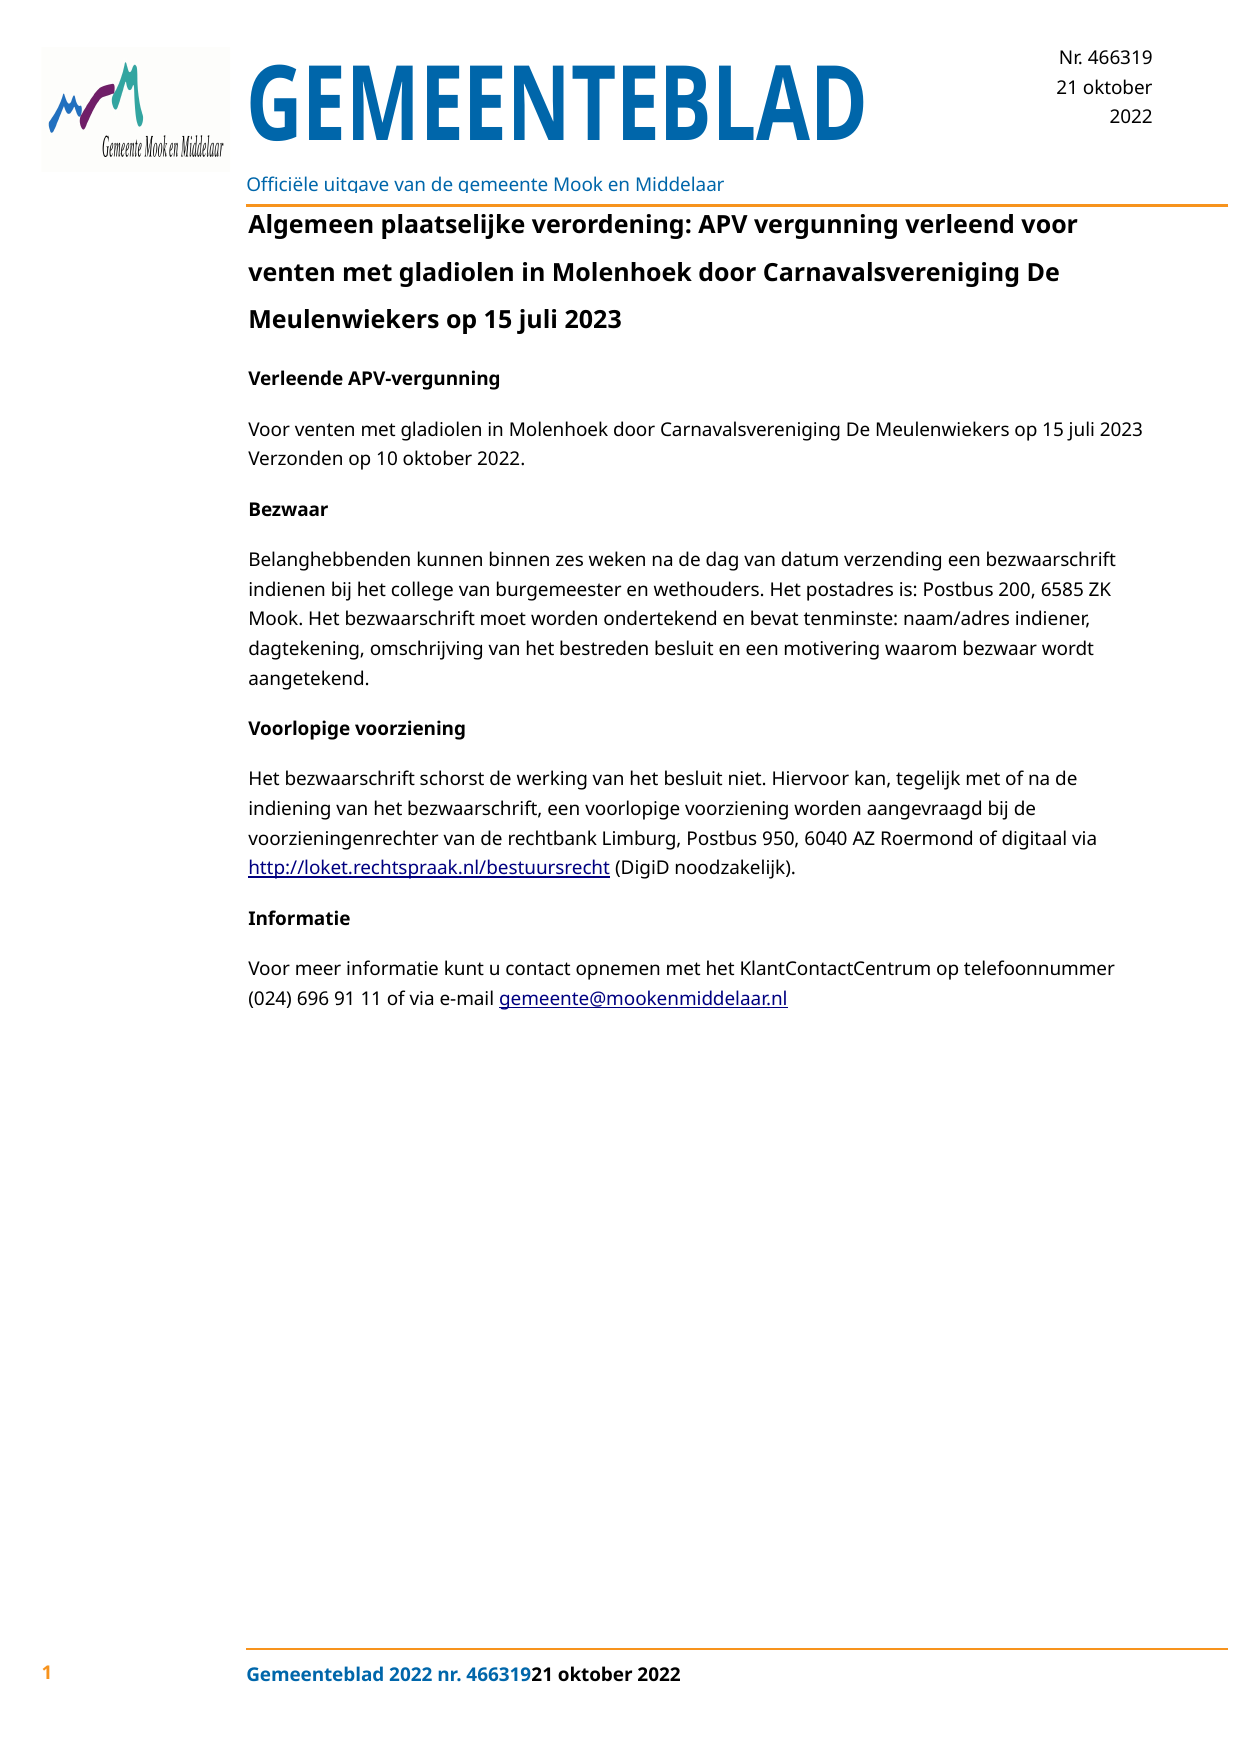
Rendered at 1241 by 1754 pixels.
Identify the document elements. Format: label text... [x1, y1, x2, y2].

text Verleende APV-vergunning [248, 366, 1152, 391]
text Informatie [248, 905, 1152, 930]
text Algemeen plaatselijke verordening: APV vergunning verleend voor venten met gladiolen in Molenhoek door Carnavalsvereniging De Meulenwiekers op 15 juli 2023 [248, 207, 1152, 336]
text Belanghebbenden kunnen binnen zes weken na de dag van datum verzending een bezwaarschrift indienen bij het college van burgemeester en wethouders. Het postadres is: Postbus 200, 6585 ZK Mook. Het bezwaarschrift moet worden ondertekend en bevat tenminste: naam/adres indiener, dagtekening, omschrijving van het bestreden besluit en een motivering waarom bezwaar wordt aangetekend. [248, 546, 1152, 690]
picture [41, 47, 231, 172]
text Het bezwaarschrift schorst de werking van het besluit niet. Hiervoor kan, tegelijk met of na de indiening van het bezwaarschrift, een voorlopige voorziening worden aangevraagd bij de voorzieningenrechter van de rechtbank Limburg, Postbus 950, 6040 AZ Roermond of digitaal via http://loket.rechtspraak.nl/bestuursrecht (DigiD noodzakelijk). [248, 766, 1152, 880]
text Voor venten met gladiolen in Molenhoek door Carnavalsvereniging De Meulenwiekers op 15 juli 2023 Verzonden op 10 oktober 2022. [248, 416, 1152, 471]
text Voor meer informatie kunt u contact opnemen met het KlantContactCentrum op telefoonnummer (024) 696 91 11 of via e-mail gemeente@mookenmiddelaar.nl [248, 955, 1152, 1010]
text Voorlopige voorziening [248, 715, 1152, 741]
text Bezwaar [248, 496, 1152, 522]
